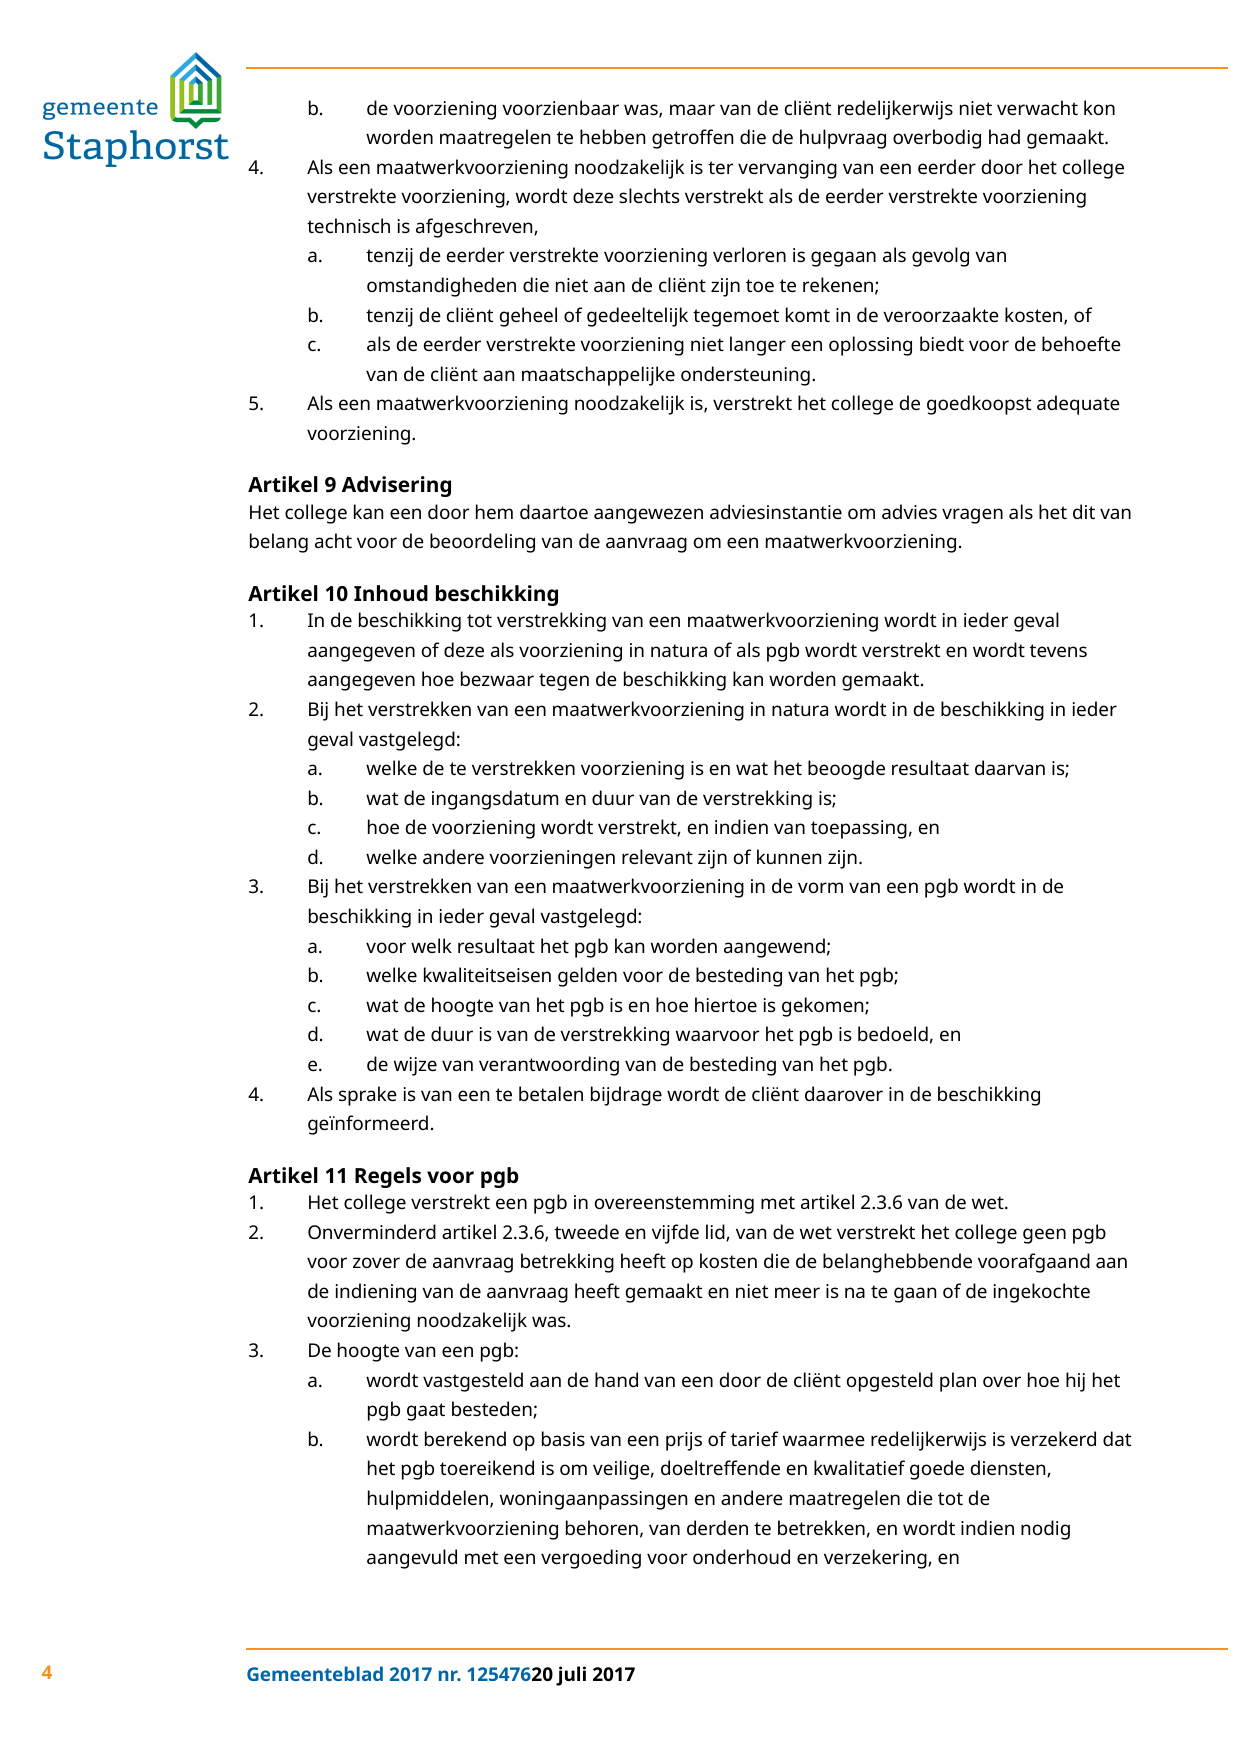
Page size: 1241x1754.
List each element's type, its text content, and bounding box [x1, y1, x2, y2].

list Als sprake is van een te betalen bijdrage wordt de cliënt daarover in de beschikking geïnformeerd. [248, 1081, 1152, 1136]
list tenzij de cliënt geheel of gedeeltelijk tegemoet komt in de veroorzaakte kosten, of [307, 302, 1152, 328]
list wordt berekend op basis van een prijs of tarief waarmee redelijkerwijs is verzekerd dat het pgb toereikend is om veilige, doeltreffende en kwalitatief goede diensten, hulpmiddelen, woningaanpassingen en andere maatregelen die tot de maatwerkvoorziening behoren, van derden te betrekken, en wordt indien nodig aangevuld met een vergoeding voor onderhoud en verzekering, en [307, 1426, 1152, 1570]
text Artikel 9 Advisering [248, 471, 1152, 499]
text Artikel 11 Regels voor pgb [248, 1161, 1152, 1189]
list Bij het verstrekken van een maatwerkvoorziening in natura wordt in de beschikking in ieder geval vastgelegd: [248, 696, 1152, 752]
list wat de hoogte van het pgb is en hoe hiertoe is gekomen; [307, 992, 1152, 1018]
list voor welk resultaat het pgb kan worden aangewend; [307, 933, 1152, 959]
list als de eerder verstrekte voorziening niet langer een oplossing biedt voor de behoefte van de cliënt aan maatschappelijke ondersteuning. [307, 331, 1152, 387]
list tenzij de eerder verstrekte voorziening verloren is gegaan als gevolg van omstandigheden die niet aan de cliënt zijn toe te rekenen; [307, 243, 1152, 298]
list Als een maatwerkvoorziening noodzakelijk is ter vervanging van een eerder door het college verstrekte voorziening, wordt deze slechts verstrekt als de eerder verstrekte voorziening technisch is afgeschreven, [248, 154, 1152, 239]
text Artikel 10 Inhoud beschikking [248, 579, 1152, 607]
list hoe de voorziening wordt verstrekt, en indien van toepassing, en [307, 814, 1152, 840]
text Het college kan een door hem daartoe aangewezen adviesinstantie om advies vragen als het dit van belang acht voor de beoordeling van de aanvraag om een maatwerkvoorziening. [248, 499, 1152, 554]
list In de beschikking tot verstrekking van een maatwerkvoorziening wordt in ieder geval aangegeven of deze als voorziening in natura of als pgb wordt verstrekt en wordt tevens aangegeven hoe bezwaar tegen de beschikking kan worden gemaakt. [248, 607, 1152, 692]
list de voorziening voorzienbaar was, maar van de cliënt redelijkerwijs niet verwacht kon worden maatregelen te hebben getroffen die de hulpvraag overbodig had gemaakt. [307, 95, 1152, 150]
list Het college verstrekt een pgb in overeenstemming met artikel 2.3.6 van de wet. [248, 1189, 1152, 1215]
list de wijze van verantwoording van de besteding van het pgb. [307, 1051, 1152, 1077]
list De hoogte van een pgb: [248, 1337, 1152, 1363]
list wordt vastgesteld aan de hand van een door de cliënt opgesteld plan over hoe hij het pgb gaat besteden; [307, 1367, 1152, 1422]
list Als een maatwerkvoorziening noodzakelijk is, verstrekt het college de goedkoopst adequate voorziening. [248, 391, 1152, 446]
list welke de te verstrekken voorziening is en wat het beoogde resultaat daarvan is; [307, 755, 1152, 781]
list wat de ingangsdatum en duur van de verstrekking is; [307, 785, 1152, 811]
picture [41, 47, 231, 172]
list Onverminderd artikel 2.3.6, tweede en vijfde lid, van de wet verstrekt het college geen pgb voor zover de aanvraag betrekking heeft op kosten die de belanghebbende voorafgaand aan de indiening van de aanvraag heeft gemaakt en niet meer is na te gaan of de ingekochte voorziening noodzakelijk was. [248, 1219, 1152, 1333]
list welke andere voorzieningen relevant zijn of kunnen zijn. [307, 844, 1152, 870]
list Bij het verstrekken van een maatwerkvoorziening in de vorm van een pgb wordt in de beschikking in ieder geval vastgelegd: [248, 874, 1152, 929]
list wat de duur is van de verstrekking waarvoor het pgb is bedoeld, en [307, 1022, 1152, 1047]
list welke kwaliteitseisen gelden voor de besteding van het pgb; [307, 962, 1152, 988]
